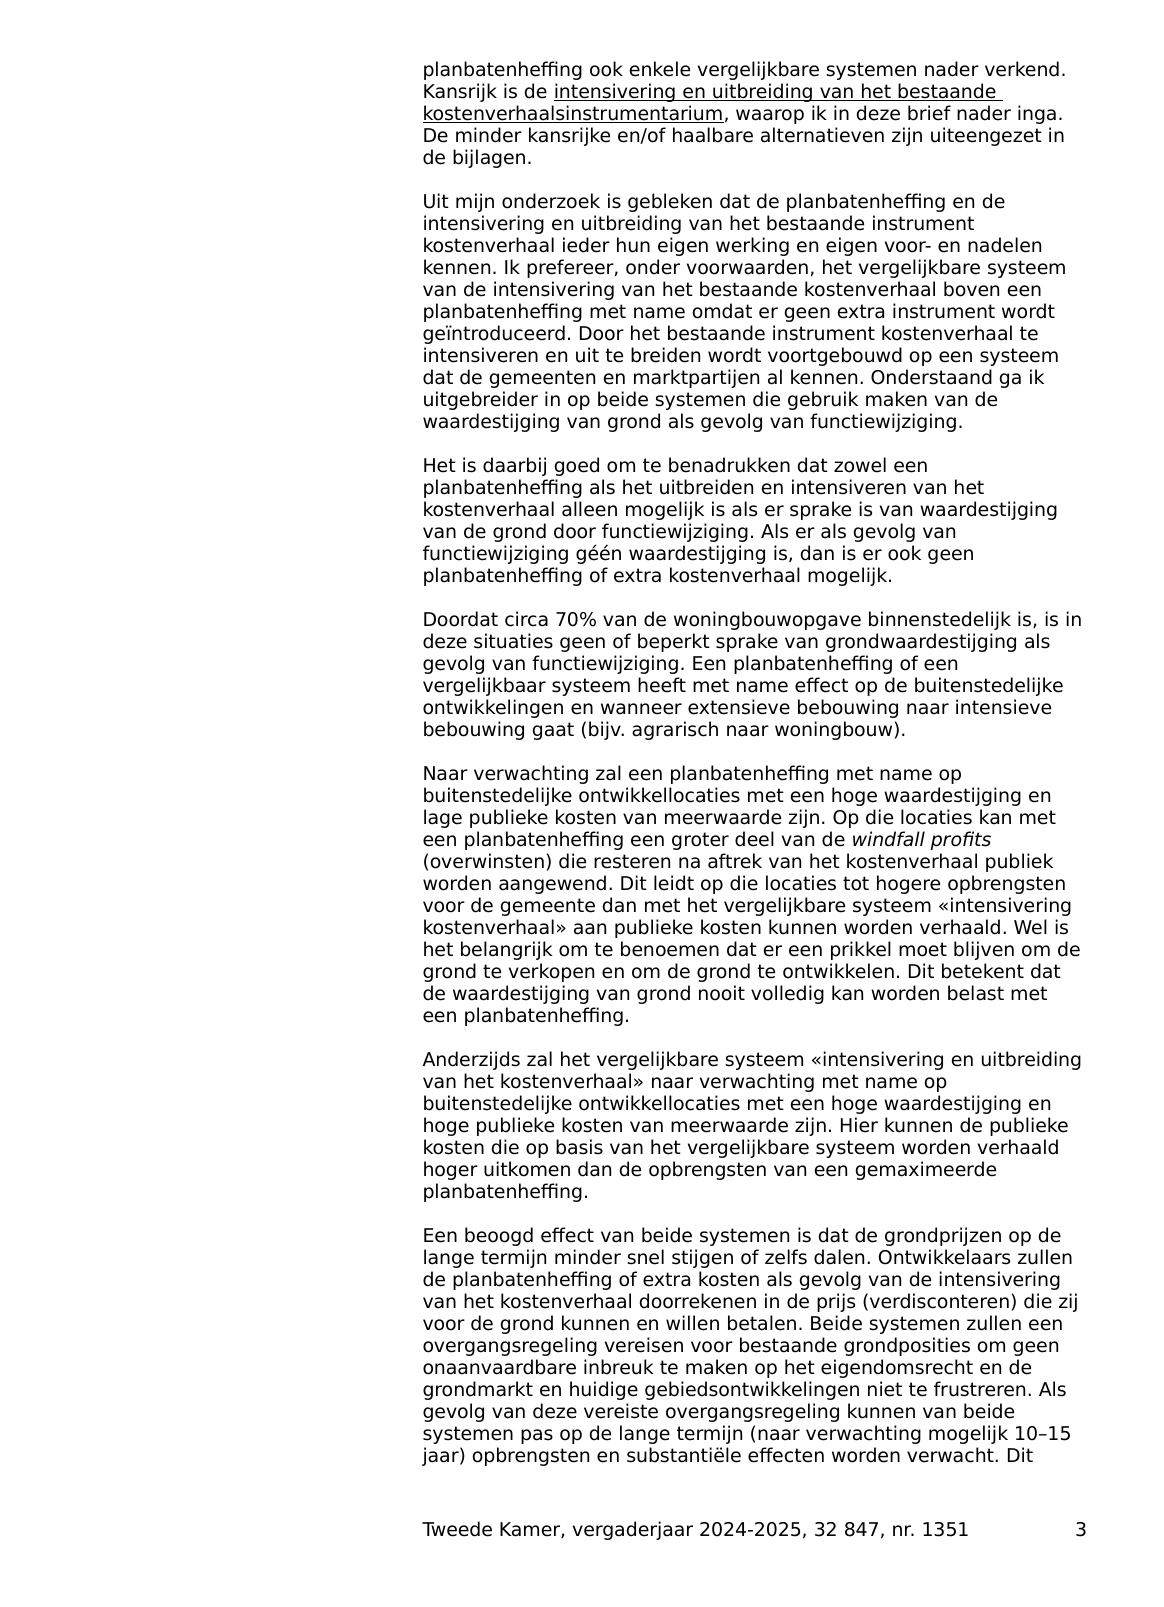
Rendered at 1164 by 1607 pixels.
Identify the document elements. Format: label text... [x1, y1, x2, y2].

text planbatenheffing ook enkele vergelijkbare systemen nader verkend. Kansrijk is de intensivering en uitbreiding van het bestaande kostenverhaalsinstrumentarium, waarop ik in deze brief nader inga. De minder kansrijke en/of haalbare alternatieven zijn uiteengezet in de bijlagen. [422, 59, 1087, 169]
text Naar verwachting zal een planbatenheffing met name op buitenstedelijke ontwikkellocaties met een hoge waardestijging en lage publieke kosten van meerwaarde zijn. Op die locaties kan met een planbatenheffing een groter deel van de windfall profits (overwinsten) die resteren na aftrek van het kostenverhaal publiek worden aangewend. Dit leidt op die locaties tot hogere opbrengsten voor de gemeente dan met het vergelijkbare systeem «intensivering kostenverhaal» aan publieke kosten kunnen worden verhaald. Wel is het belangrijk om te benoemen dat er een prikkel moet blijven om de grond te verkopen en om de grond te ontwikkelen. Dit betekent dat de waardestijging van grond nooit volledig kan worden belast met een planbatenheffing. [422, 763, 1087, 1027]
text Het is daarbij goed om te benadrukken dat zowel een planbatenheffing als het uitbreiden en intensiveren van het kostenverhaal alleen mogelijk is als er sprake is van waardestijging van de grond door functiewijziging. Als er als gevolg van functiewijziging géén waardestijging is, dan is er ook geen planbatenheffing of extra kostenverhaal mogelijk. [422, 455, 1087, 587]
text Anderzijds zal het vergelijkbare systeem «intensivering en uitbreiding van het kostenverhaal» naar verwachting met name op buitenstedelijke ontwikkellocaties met een hoge waardestijging en hoge publieke kosten van meerwaarde zijn. Hier kunnen de publieke kosten die op basis van het vergelijkbare systeem worden verhaald hoger uitkomen dan de opbrengsten van een gemaximeerde planbatenheffing. [422, 1049, 1087, 1203]
text Doordat circa 70% van de woningbouwopgave binnenstedelijk is, is in deze situaties geen of beperkt sprake van grondwaardestijging als gevolg van functiewijziging. Een planbatenheffing of een vergelijkbaar systeem heeft met name effect op de buitenstedelijke ontwikkelingen en wanneer extensieve bebouwing naar intensieve bebouwing gaat (bijv. agrarisch naar woningbouw). [422, 609, 1087, 741]
text Een beoogd effect van beide systemen is dat de grondprijzen op de lange termijn minder snel stijgen of zelfs dalen. Ontwikkelaars zullen de planbatenheffing of extra kosten als gevolg van de intensivering van het kostenverhaal doorrekenen in de prijs (verdisconteren) die zij voor de grond kunnen en willen betalen. Beide systemen zullen een overgangsregeling vereisen voor bestaande grondposities om geen onaanvaardbare inbreuk te maken op het eigendomsrecht en de grondmarkt en huidige gebiedsontwikkelingen niet te frustreren. Als gevolg van deze vereiste overgangsregeling kunnen van beide systemen pas op de lange termijn (naar verwachting mogelijk 10–15 jaar) opbrengsten en substantiële effecten worden verwacht. Dit [422, 1225, 1087, 1467]
text Uit mijn onderzoek is gebleken dat de planbatenheffing en de intensivering en uitbreiding van het bestaande instrument kostenverhaal ieder hun eigen werking en eigen voor- en nadelen kennen. Ik prefereer, onder voorwaarden, het vergelijkbare systeem van de intensivering van het bestaande kostenverhaal boven een planbatenheffing met name omdat er geen extra instrument wordt geïntroduceerd. Door het bestaande instrument kostenverhaal te intensiveren en uit te breiden wordt voortgebouwd op een systeem dat de gemeenten en marktpartijen al kennen. Onderstaand ga ik uitgebreider in op beide systemen die gebruik maken van de waardestijging van grond als gevolg van functiewijziging. [422, 191, 1087, 433]
